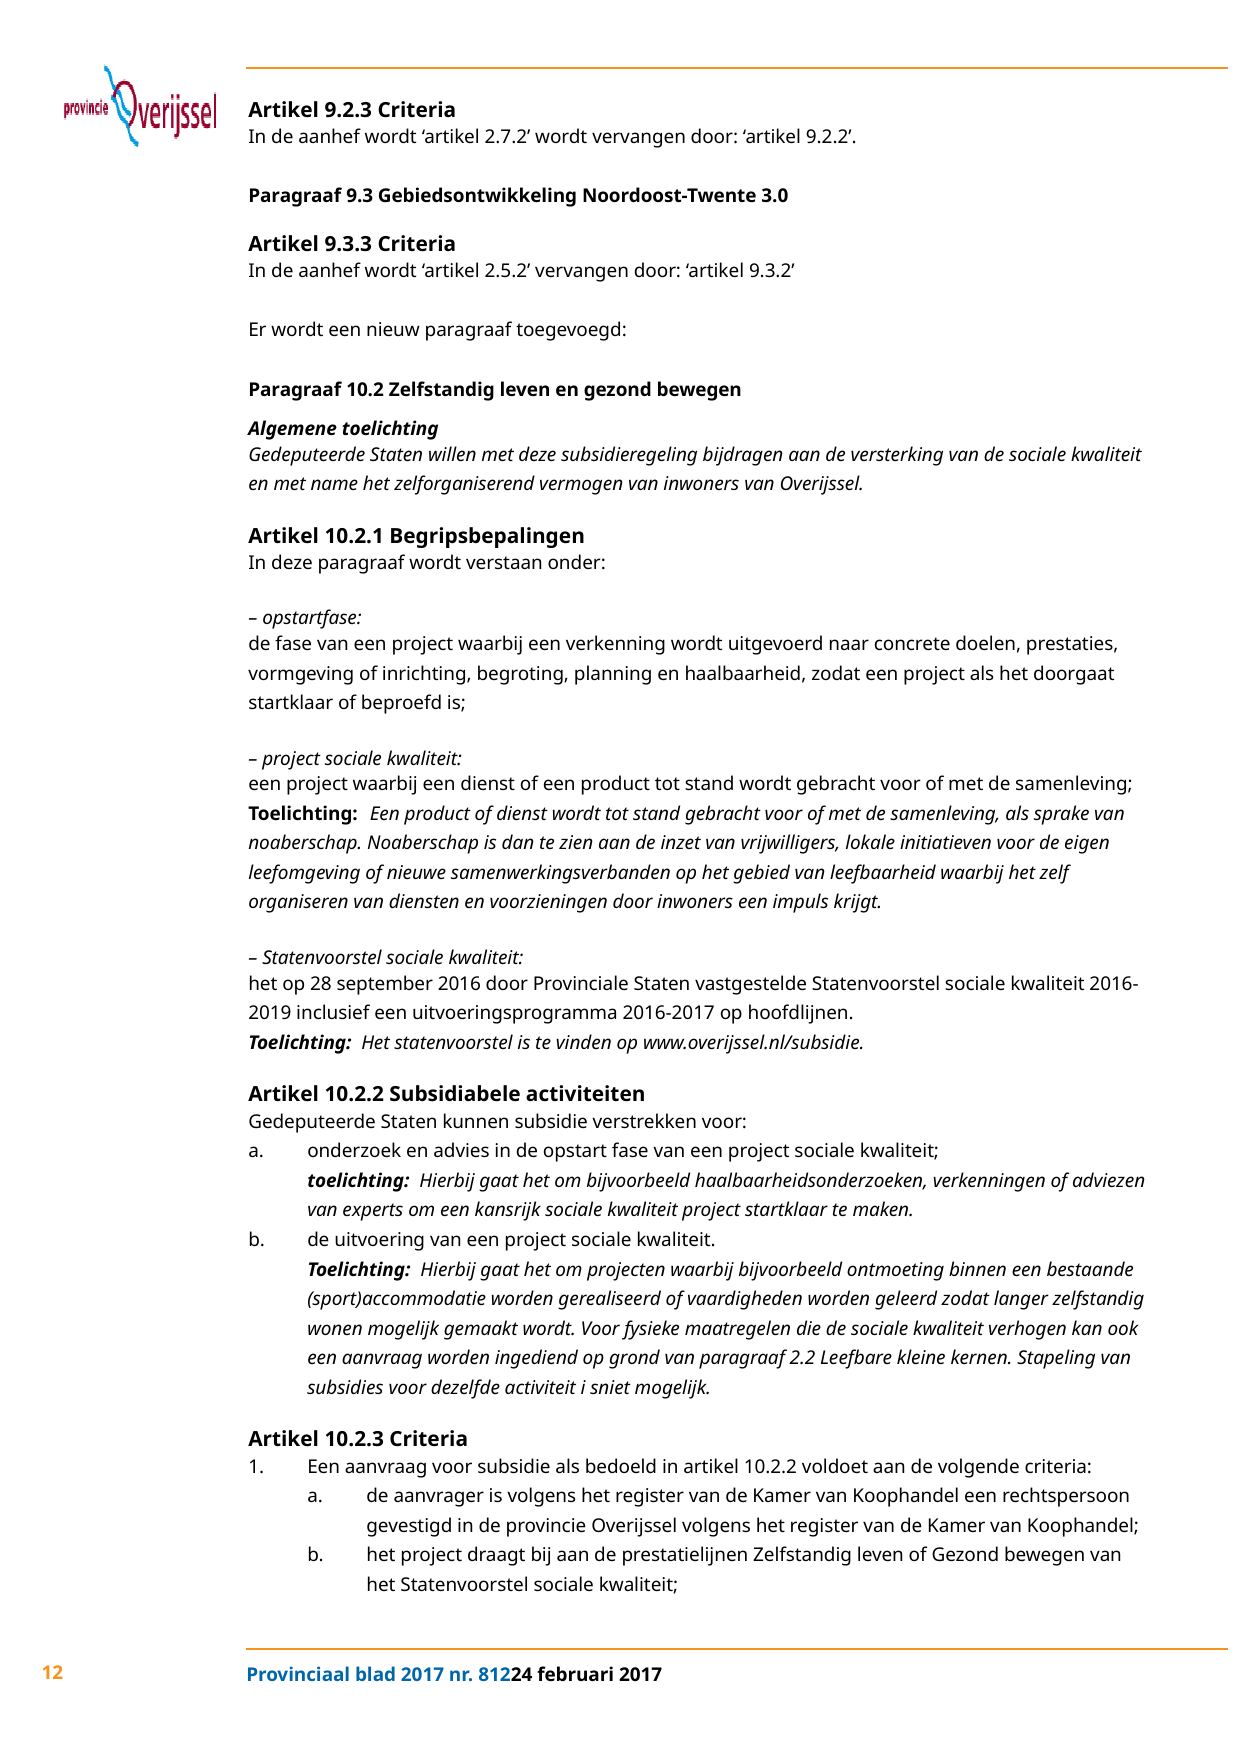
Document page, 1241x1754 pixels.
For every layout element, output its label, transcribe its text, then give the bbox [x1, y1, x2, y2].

text Toelichting: Een product of dienst wordt tot stand gebracht voor of met de samenleving, als sprake van noaberschap. Noaberschap is dan te zien aan de inzet van vrijwilligers, lokale initiatieven voor de eigen leefomgeving of nieuwe samenwerkingsverbanden op het gebied van leefbaarheid waarbij het zelf organiseren van diensten en voorzieningen door inwoners een impuls krijgt. [248, 800, 1152, 914]
text Algemene toelichting [248, 415, 1152, 441]
picture [41, 47, 231, 172]
text Paragraaf 9.3 Gebiedsontwikkeling Noordoost-Twente 3.0 [248, 182, 1152, 208]
text een project waarbij een dienst of een product tot stand wordt gebracht voor of met de samenleving; [248, 770, 1152, 796]
list onderzoek en advies in de opstart fase van een project sociale kwaliteit; [248, 1137, 1152, 1163]
text Gedeputeerde Staten kunnen subsidie verstrekken voor: [248, 1108, 1152, 1133]
text Er wordt een nieuw paragraaf toegevoegd: [248, 317, 1152, 342]
list Toelichting: Hierbij gaat het om projecten waarbij bijvoorbeeld ontmoeting binnen een bestaande (sport)accommodatie worden gerealiseerd of vaardigheden worden geleerd zodat langer zelfstandig wonen mogelijk gemaakt wordt. Voor fysieke maatregelen die de sociale kwaliteit verhogen kan ook een aanvraag worden ingediend op grond van paragraaf 2.2 Leefbare kleine kernen. Stapeling van subsidies voor dezelfde activiteit i sniet mogelijk. [248, 1256, 1152, 1400]
list toelichting: Hierbij gaat het om bijvoorbeeld haalbaarheidsonderzoeken, verkenningen of adviezen van experts om een kansrijk sociale kwaliteit project startklaar te maken. [248, 1167, 1152, 1222]
text Artikel 10.2.2 Subsidiabele activiteiten [248, 1079, 1152, 1108]
text In deze paragraaf wordt verstaan onder: [248, 549, 1152, 575]
list de aanvrager is volgens het register van de Kamer van Koophandel een rechtspersoon gevestigd in de provincie Overijssel volgens het register van de Kamer van Koophandel; [307, 1482, 1152, 1538]
text het op 28 september 2016 door Provinciale Staten vastgestelde Statenvoorstel sociale kwaliteit 2016-2019 inclusief een uitvoeringsprogramma 2016-2017 op hoofdlijnen. [248, 970, 1152, 1025]
text – opstartfase: [248, 604, 1152, 630]
list het project draagt bij aan de prestatielijnen Zelfstandig leven of Gezond bewegen van het Statenvoorstel sociale kwaliteit; [307, 1542, 1152, 1597]
text In de aanhef wordt ‘artikel 2.5.2’ vervangen door: ‘artikel 9.3.2’ [248, 257, 1152, 283]
text In de aanhef wordt ‘artikel 2.7.2’ wordt vervangen door: ‘artikel 9.2.2’. [248, 123, 1152, 149]
text – project sociale kwaliteit: [248, 745, 1152, 770]
text – Statenvoorstel sociale kwaliteit: [248, 944, 1152, 970]
text Artikel 9.2.3 Criteria [248, 95, 1152, 123]
text Artikel 9.3.3 Criteria [248, 229, 1152, 257]
text Gedeputeerde Staten willen met deze subsidieregeling bijdragen aan de versterking van de sociale kwaliteit en met name het zelforganiserend vermogen van inwoners van Overijssel. [248, 441, 1152, 496]
text Artikel 10.2.1 Begripsbepalingen [248, 521, 1152, 549]
text Paragraaf 10.2 Zelfstandig leven en gezond bewegen [248, 376, 1152, 401]
text Toelichting: Het statenvoorstel is te vinden op www.overijssel.nl/subsidie. [248, 1029, 1152, 1055]
text Artikel 10.2.3 Criteria [248, 1424, 1152, 1453]
list de uitvoering van een project sociale kwaliteit. [248, 1226, 1152, 1252]
list Een aanvraag voor subsidie als bedoeld in artikel 10.2.2 voldoet aan de volgende criteria: [248, 1453, 1152, 1479]
text de fase van een project waarbij een verkenning wordt uitgevoerd naar concrete doelen, prestaties, vormgeving of inrichting, begroting, planning en haalbaarheid, zodat een project als het doorgaat startklaar of beproefd is; [248, 630, 1152, 715]
